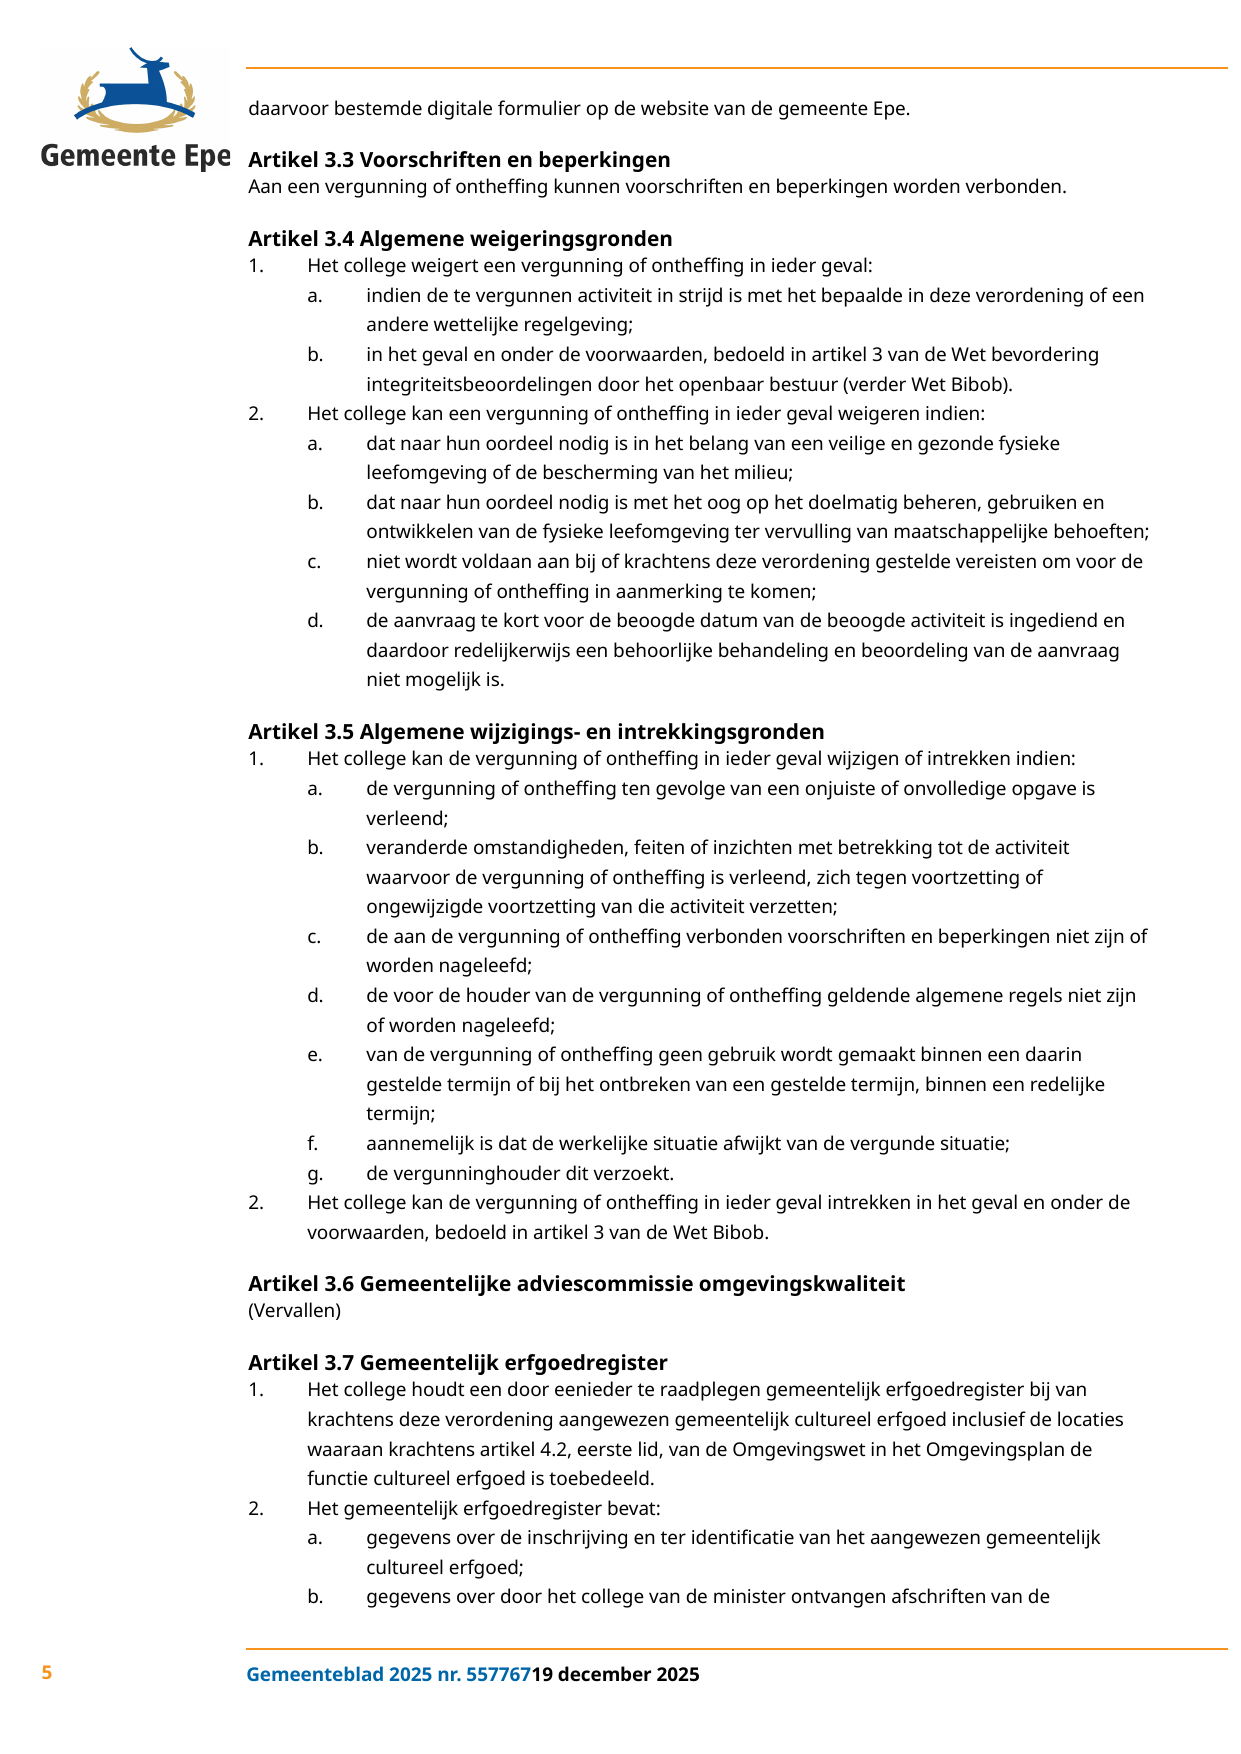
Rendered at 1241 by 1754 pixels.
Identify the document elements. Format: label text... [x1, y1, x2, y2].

text Artikel 3.5 Algemene wijzigings- en intrekkingsgronden [248, 717, 1152, 746]
list van de vergunning of ontheffing geen gebruik wordt gemaakt binnen een daarin gestelde termijn of bij het ontbreken van een gestelde termijn, binnen een redelijke termijn; [307, 1041, 1152, 1126]
text (Vervallen) [248, 1298, 1152, 1323]
text Artikel 3.3 Voorschriften en beperkingen [248, 145, 1152, 174]
list de aan de vergunning of ontheffing verbonden voorschriften en beperkingen niet zijn of worden nageleefd; [307, 923, 1152, 978]
list gegevens over door het college van de minister ontvangen afschriften van de [307, 1584, 1152, 1609]
text Artikel 3.4 Algemene weigeringsgronden [248, 224, 1152, 252]
list in het geval en onder de voorwaarden, bedoeld in artikel 3 van de Wet bevordering integriteitsbeoordelingen door het openbaar bestuur (verder Wet Bibob). [307, 341, 1152, 397]
list veranderde omstandigheden, feiten of inzichten met betrekking tot de activiteit waarvoor de vergunning of ontheffing is verleend, zich tegen voortzetting of ongewijzigde voortzetting van die activiteit verzetten; [307, 834, 1152, 919]
list Het college kan de vergunning of ontheffing in ieder geval intrekken in het geval en onder de voorwaarden, bedoeld in artikel 3 van de Wet Bibob. [248, 1189, 1152, 1244]
list dat naar hun oordeel nodig is met het oog op het doelmatig beheren, gebruiken en ontwikkelen van de fysieke leefomgeving ter vervulling van maatschappelijke behoeften; [307, 489, 1152, 544]
list indien de te vergunnen activiteit in strijd is met het bepaalde in deze verordening of een andere wettelijke regelgeving; [307, 282, 1152, 337]
text daarvoor bestemde digitale formulier op de website van de gemeente Epe. [248, 95, 1152, 121]
list Het college houdt een door eenieder te raadplegen gemeentelijk erfgoedregister bij van krachtens deze verordening aangewezen gemeentelijk cultureel erfgoed inclusief de locaties waaraan krachtens artikel 4.2, eerste lid, van de Omgevingswet in het Omgevingsplan de functie cultureel erfgoed is toebedeeld. [248, 1377, 1152, 1491]
list Het college kan een vergunning of ontheffing in ieder geval weigeren indien: [248, 400, 1152, 426]
list Het college weigert een vergunning of ontheffing in ieder geval: [248, 252, 1152, 278]
list Het gemeentelijk erfgoedregister bevat: [248, 1495, 1152, 1521]
list aannemelijk is dat de werkelijke situatie afwijkt van de vergunde situatie; [307, 1130, 1152, 1156]
text Artikel 3.7 Gemeentelijk erfgoedregister [248, 1348, 1152, 1377]
list de voor de houder van de vergunning of ontheffing geldende algemene regels niet zijn of worden nageleefd; [307, 982, 1152, 1037]
list dat naar hun oordeel nodig is in het belang van een veilige en gezonde fysieke leefomgeving of de bescherming van het milieu; [307, 430, 1152, 485]
list de vergunninghouder dit verzoekt. [307, 1160, 1152, 1185]
list niet wordt voldaan aan bij of krachtens deze verordening gestelde vereisten om voor de vergunning of ontheffing in aanmerking te komen; [307, 548, 1152, 604]
list gegevens over de inschrijving en ter identificatie van het aangewezen gemeentelijk cultureel erfgoed; [307, 1524, 1152, 1580]
text Artikel 3.6 Gemeentelijke adviescommissie omgevingskwaliteit [248, 1269, 1152, 1298]
list Het college kan de vergunning of ontheffing in ieder geval wijzigen of intrekken indien: [248, 746, 1152, 771]
list de vergunning of ontheffing ten gevolge van een onjuiste of onvolledige opgave is verleend; [307, 775, 1152, 830]
list de aanvraag te kort voor de beoogde datum van de beoogde activiteit is ingediend en daardoor redelijkerwijs een behoorlijke behandeling en beoordeling van de aanvraag niet mogelijk is. [307, 607, 1152, 692]
picture [41, 47, 231, 172]
text Aan een vergunning of ontheffing kunnen voorschriften en beperkingen worden verbonden. [248, 174, 1152, 199]
